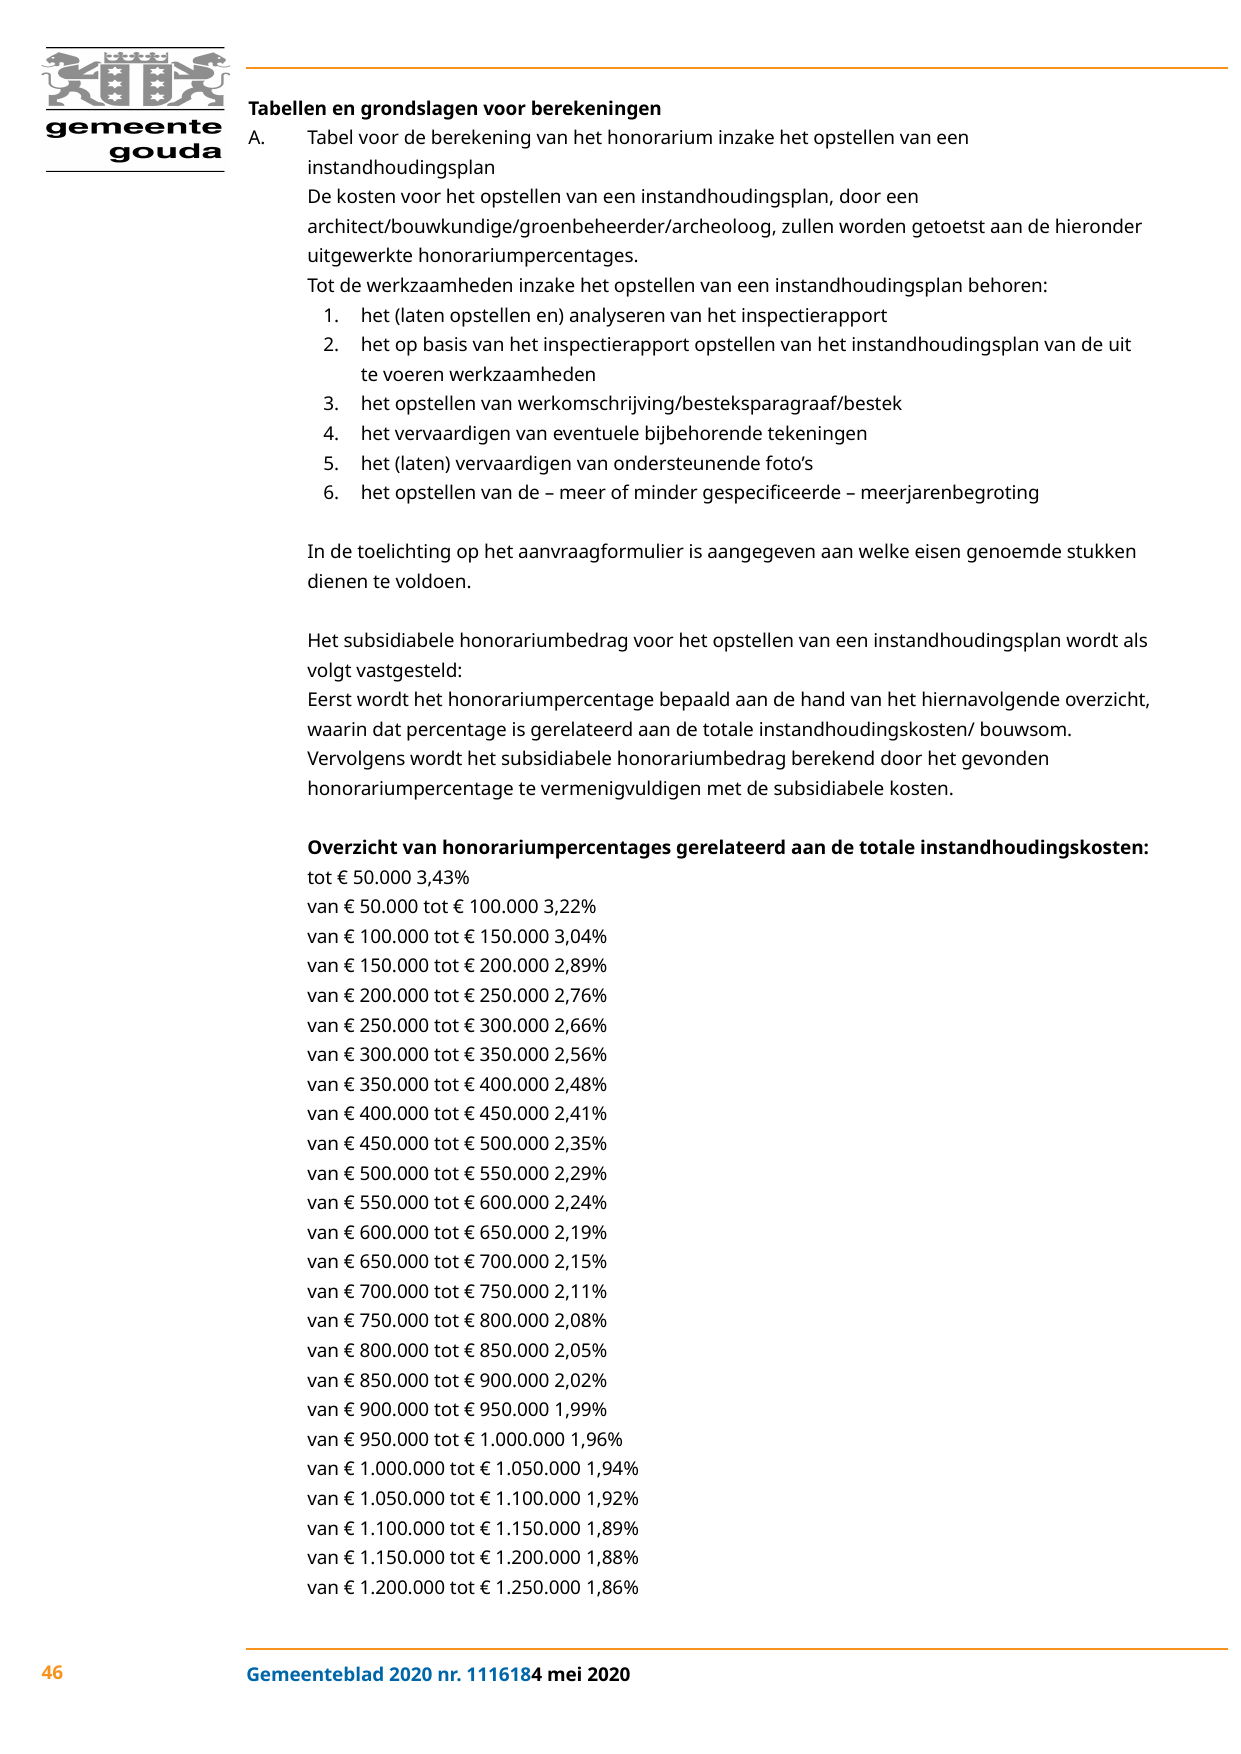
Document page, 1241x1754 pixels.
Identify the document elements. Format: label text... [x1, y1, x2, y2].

list In de toelichting op het aanvraagformulier is aangegeven aan welke eisen genoemde stukken dienen te voldoen. [248, 538, 1152, 594]
list van € 100.000 tot € 150.000 3,04% [248, 923, 1152, 949]
list van € 950.000 tot € 1.000.000 1,96% [248, 1426, 1152, 1452]
list het (laten) vervaardigen van ondersteunende foto’s [323, 450, 1152, 476]
list van € 1.050.000 tot € 1.100.000 1,92% [248, 1485, 1152, 1511]
list Het subsidiabele honorariumbedrag voor het opstellen van een instandhoudingsplan wordt als volgt vastgesteld: [248, 627, 1152, 683]
list Tabel voor de berekening van het honorarium inzake het opstellen van een instandhoudingsplan [248, 124, 1152, 180]
list het opstellen van werkomschrijving/besteksparagraaf/bestek [323, 391, 1152, 416]
list van € 900.000 tot € 950.000 1,99% [248, 1396, 1152, 1422]
list van € 200.000 tot € 250.000 2,76% [248, 982, 1152, 1008]
list van € 350.000 tot € 400.000 2,48% [248, 1071, 1152, 1097]
text Tabellen en grondslagen voor berekeningen [248, 95, 1152, 121]
list van € 450.000 tot € 500.000 2,35% [248, 1130, 1152, 1156]
list Overzicht van honorariumpercentages gerelateerd aan de totale instandhoudingskosten: [248, 834, 1152, 860]
picture [41, 47, 231, 172]
list tot € 50.000 3,43% [248, 864, 1152, 890]
list van € 300.000 tot € 350.000 2,56% [248, 1041, 1152, 1067]
list Tot de werkzaamheden inzake het opstellen van een instandhoudingsplan behoren: [248, 272, 1152, 298]
list van € 1.100.000 tot € 1.150.000 1,89% [248, 1515, 1152, 1541]
list van € 500.000 tot € 550.000 2,29% [248, 1160, 1152, 1186]
list van € 1.200.000 tot € 1.250.000 1,86% [248, 1574, 1152, 1600]
list van € 1.150.000 tot € 1.200.000 1,88% [248, 1544, 1152, 1570]
list het (laten opstellen en) analyseren van het inspectierapport [323, 302, 1152, 328]
list van € 50.000 tot € 100.000 3,22% [248, 893, 1152, 919]
list het vervaardigen van eventuele bijbehorende tekeningen [323, 420, 1152, 446]
list van € 400.000 tot € 450.000 2,41% [248, 1101, 1152, 1126]
list Eerst wordt het honorariumpercentage bepaald aan de hand van het hiernavolgende overzicht, waarin dat percentage is gerelateerd aan de totale instandhoudingskosten/ bouwsom. Vervolgens wordt het subsidiabele honorariumbedrag berekend door het gevonden honorariumpercentage te vermenigvuldigen met de subsidiabele kosten. [248, 686, 1152, 801]
list het opstellen van de – meer of minder gespecificeerde – meerjarenbegroting [323, 479, 1152, 505]
list van € 800.000 tot € 850.000 2,05% [248, 1337, 1152, 1363]
list van € 250.000 tot € 300.000 2,66% [248, 1012, 1152, 1038]
list het op basis van het inspectierapport opstellen van het instandhoudingsplan van de uit te voeren werkzaamheden [323, 331, 1152, 387]
list van € 750.000 tot € 800.000 2,08% [248, 1308, 1152, 1333]
list van € 650.000 tot € 700.000 2,15% [248, 1248, 1152, 1274]
list De kosten voor het opstellen van een instandhoudingsplan, door een architect/bouwkundige/groenbeheerder/archeoloog, zullen worden getoetst aan de hieronder uitgewerkte honorariumpercentages. [248, 183, 1152, 268]
list van € 850.000 tot € 900.000 2,02% [248, 1367, 1152, 1393]
list van € 550.000 tot € 600.000 2,24% [248, 1189, 1152, 1215]
list van € 150.000 tot € 200.000 2,89% [248, 953, 1152, 978]
list van € 1.000.000 tot € 1.050.000 1,94% [248, 1456, 1152, 1481]
list van € 700.000 tot € 750.000 2,11% [248, 1278, 1152, 1304]
list van € 600.000 tot € 650.000 2,19% [248, 1219, 1152, 1245]
